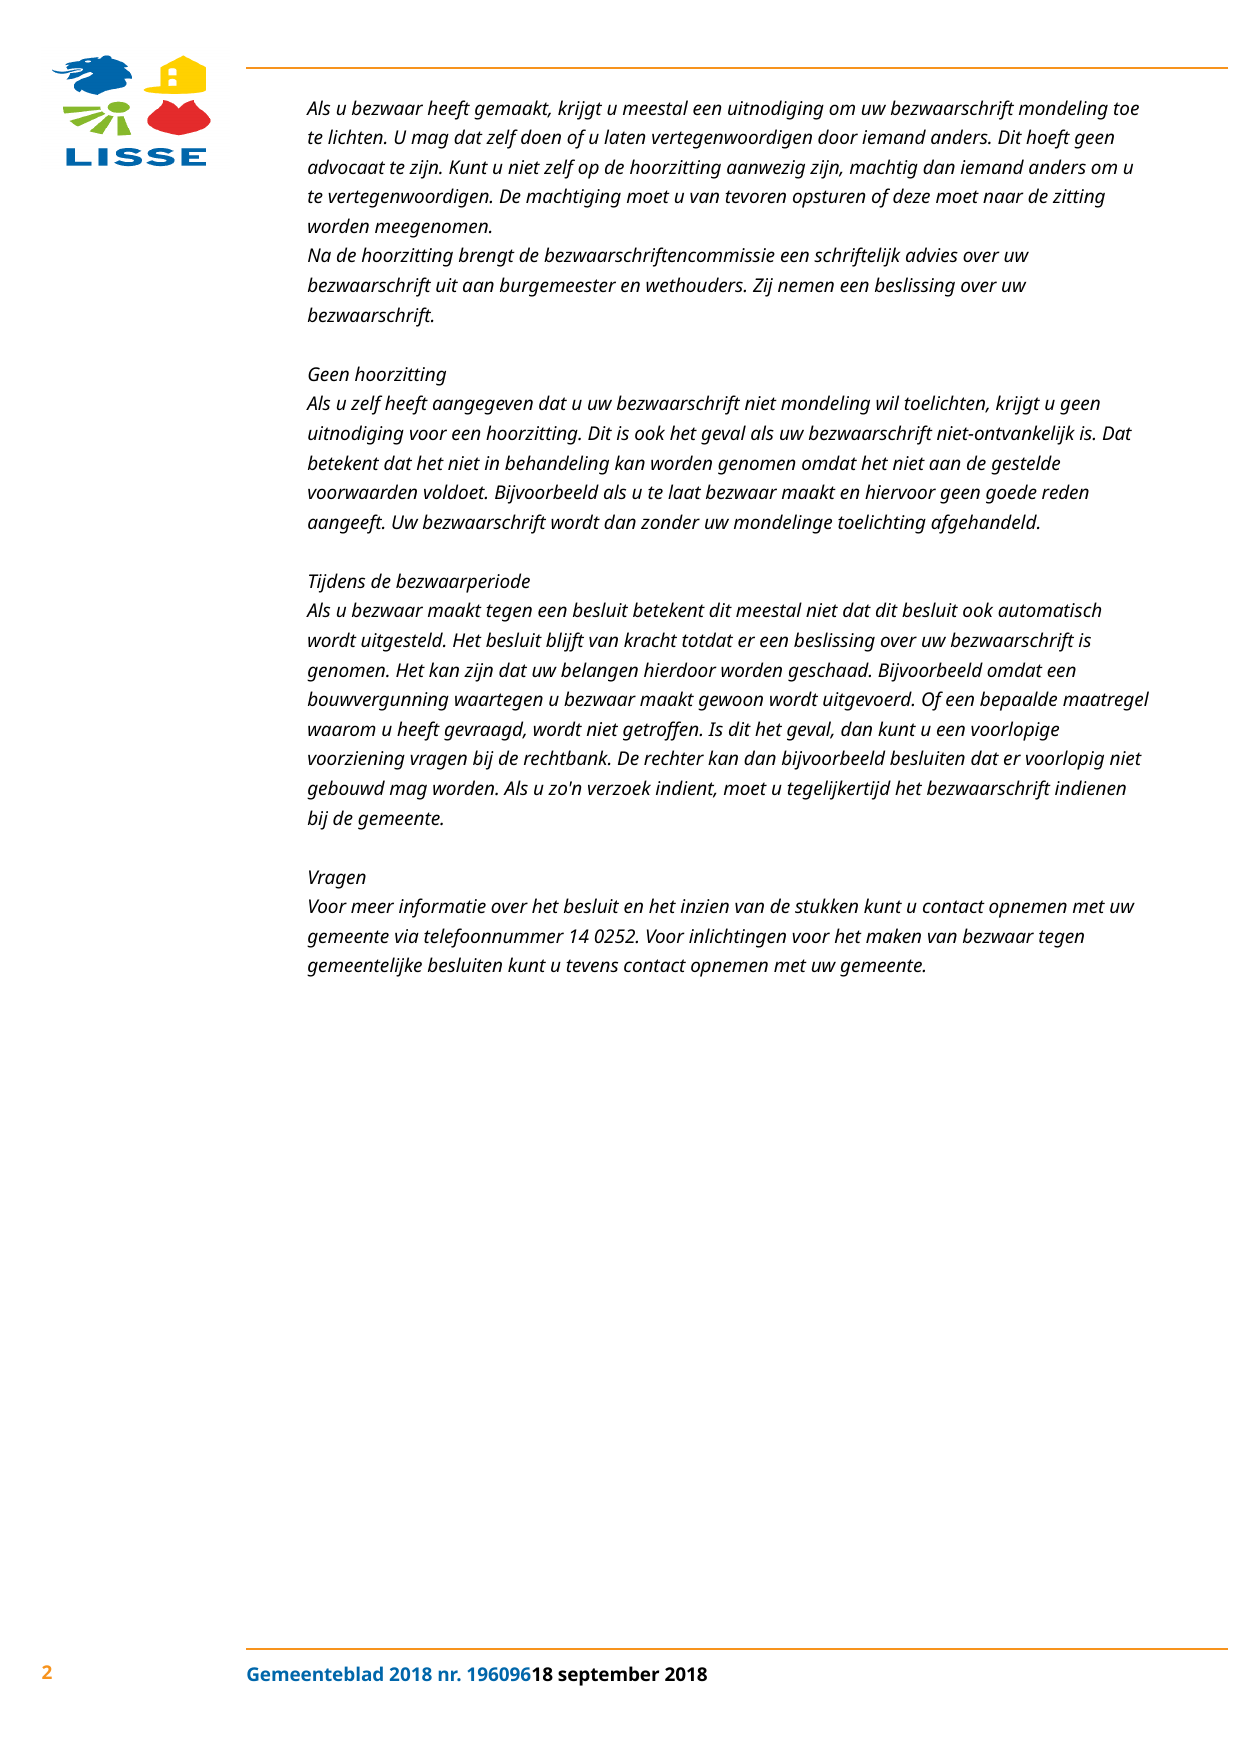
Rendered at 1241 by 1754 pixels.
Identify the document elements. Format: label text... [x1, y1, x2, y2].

list Als u bezwaar heeft gemaakt, krijgt u meestal een uitnodiging om uw bezwaarschrift mondeling toe te lichten. U mag dat zelf doen of u laten vertegenwoordigen door iemand anders. Dit hoeft geen advocaat te zijn. Kunt u niet zelf op de hoorzitting aanwezig zijn, machtig dan iemand anders om u te vertegenwoordigen. De machtiging moet u van tevoren opsturen of deze moet naar de zitting worden meegenomen. [248, 95, 1152, 239]
list Vragen [248, 864, 1152, 890]
list Na de hoorzitting brengt de bezwaarschriftencommissie een schriftelijk advies over uw bezwaarschrift uit aan burgemeester en wethouders. Zij nemen een beslissing over uw bezwaarschrift. [248, 243, 1152, 328]
list Tijdens de bezwaarperiode [248, 568, 1152, 594]
list Geen hoorzitting [248, 361, 1152, 387]
list Voor meer informatie over het besluit en het inzien van de stukken kunt u contact opnemen met uw gemeente via telefoonnummer 14 0252. Voor inlichtingen voor het maken van bezwaar tegen gemeentelijke besluiten kunt u tevens contact opnemen met uw gemeente. [248, 893, 1152, 978]
picture [41, 47, 231, 172]
list Als u zelf heeft aangegeven dat u uw bezwaarschrift niet mondeling wil toelichten, krijgt u geen uitnodiging voor een hoorzitting. Dit is ook het geval als uw bezwaarschrift niet-ontvankelijk is. Dat betekent dat het niet in behandeling kan worden genomen omdat het niet aan de gestelde voorwaarden voldoet. Bijvoorbeeld als u te laat bezwaar maakt en hiervoor geen goede reden aangeeft. Uw bezwaarschrift wordt dan zonder uw mondelinge toelichting afgehandeld. [248, 391, 1152, 535]
list Als u bezwaar maakt tegen een besluit betekent dit meestal niet dat dit besluit ook automatisch wordt uitgesteld. Het besluit blijft van kracht totdat er een beslissing over uw bezwaarschrift is genomen. Het kan zijn dat uw belangen hierdoor worden geschaad. Bijvoorbeeld omdat een bouwvergunning waartegen u bezwaar maakt gewoon wordt uitgevoerd. Of een bepaalde maatregel waarom u heeft gevraagd, wordt niet getroffen. Is dit het geval, dan kunt u een voorlopige voorziening vragen bij de rechtbank. De rechter kan dan bijvoorbeeld besluiten dat er voorlopig niet gebouwd mag worden. Als u zo'n verzoek indient, moet u tegelijkertijd het bezwaarschrift indienen bij de gemeente. [248, 598, 1152, 831]
